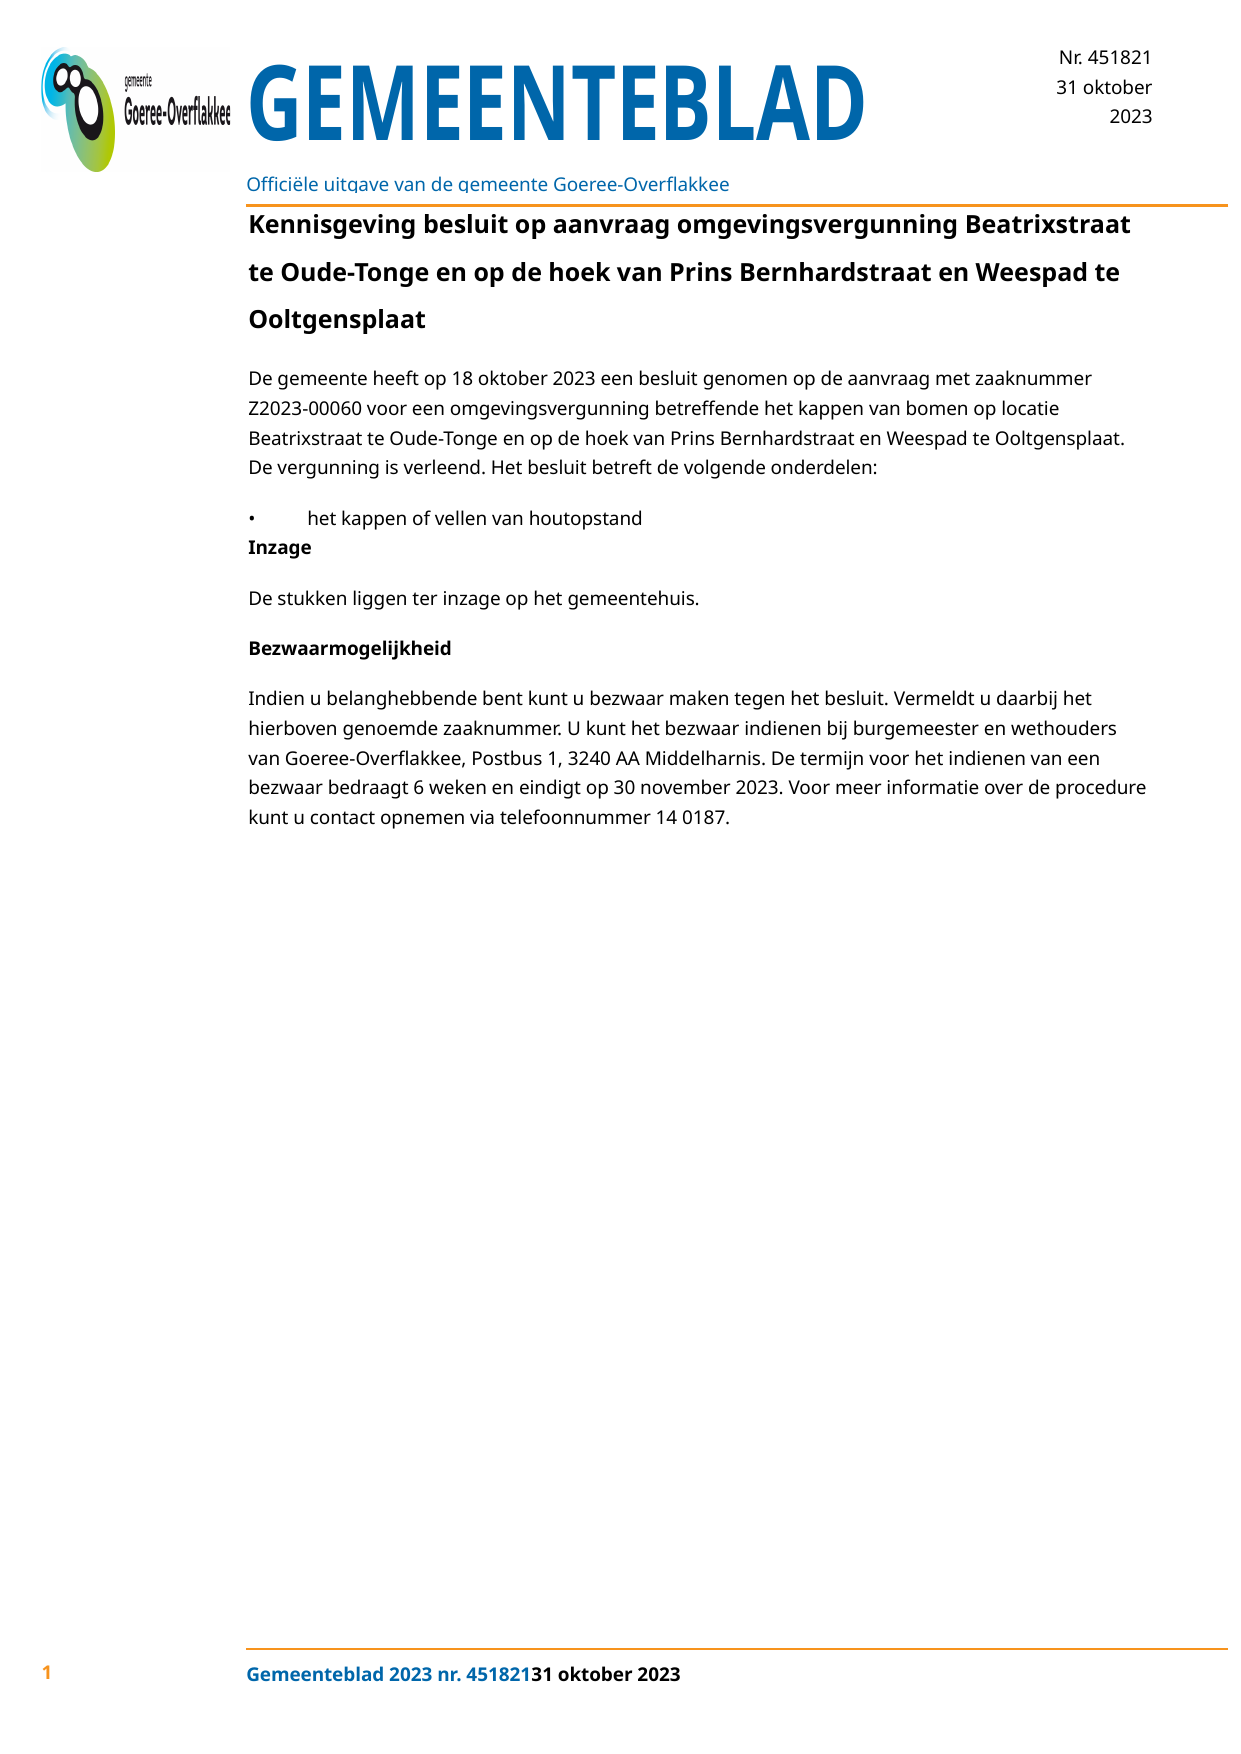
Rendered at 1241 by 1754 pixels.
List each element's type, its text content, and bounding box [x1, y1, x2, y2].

text Indien u belanghebbende bent kunt u bezwaar maken tegen het besluit. Vermeldt u daarbij het hierboven genoemde zaaknummer. U kunt het bezwaar indienen bij burgemeester en wethouders van Goeree-Overflakkee, Postbus 1, 3240 AA Middelharnis. De termijn voor het indienen van een bezwaar bedraagt 6 weken en eindigt op 30 november 2023. Voor meer informatie over de procedure kunt u contact opnemen via telefoonnummer 14 0187. [248, 686, 1152, 829]
picture [41, 47, 231, 172]
text Kennisgeving besluit op aanvraag omgevingsvergunning Beatrixstraat te Oude-Tonge en op de hoek van Prins Bernhardstraat en Weespad te Ooltgensplaat [248, 207, 1152, 336]
list het kappen of vellen van houtopstand [248, 505, 1152, 530]
text Inzage [248, 534, 1152, 560]
text Bezwaarmogelijkheid [248, 635, 1152, 661]
text De gemeente heeft op 18 oktober 2023 een besluit genomen op de aanvraag met zaaknummer Z2023-00060 voor een omgevingsvergunning betreffende het kappen van bomen op locatie Beatrixstraat te Oude-Tonge en op de hoek van Prins Bernhardstraat en Weespad te Ooltgensplaat. De vergunning is verleend. Het besluit betreft de volgende onderdelen: [248, 366, 1152, 480]
text De stukken liggen ter inzage op het gemeentehuis. [248, 585, 1152, 610]
